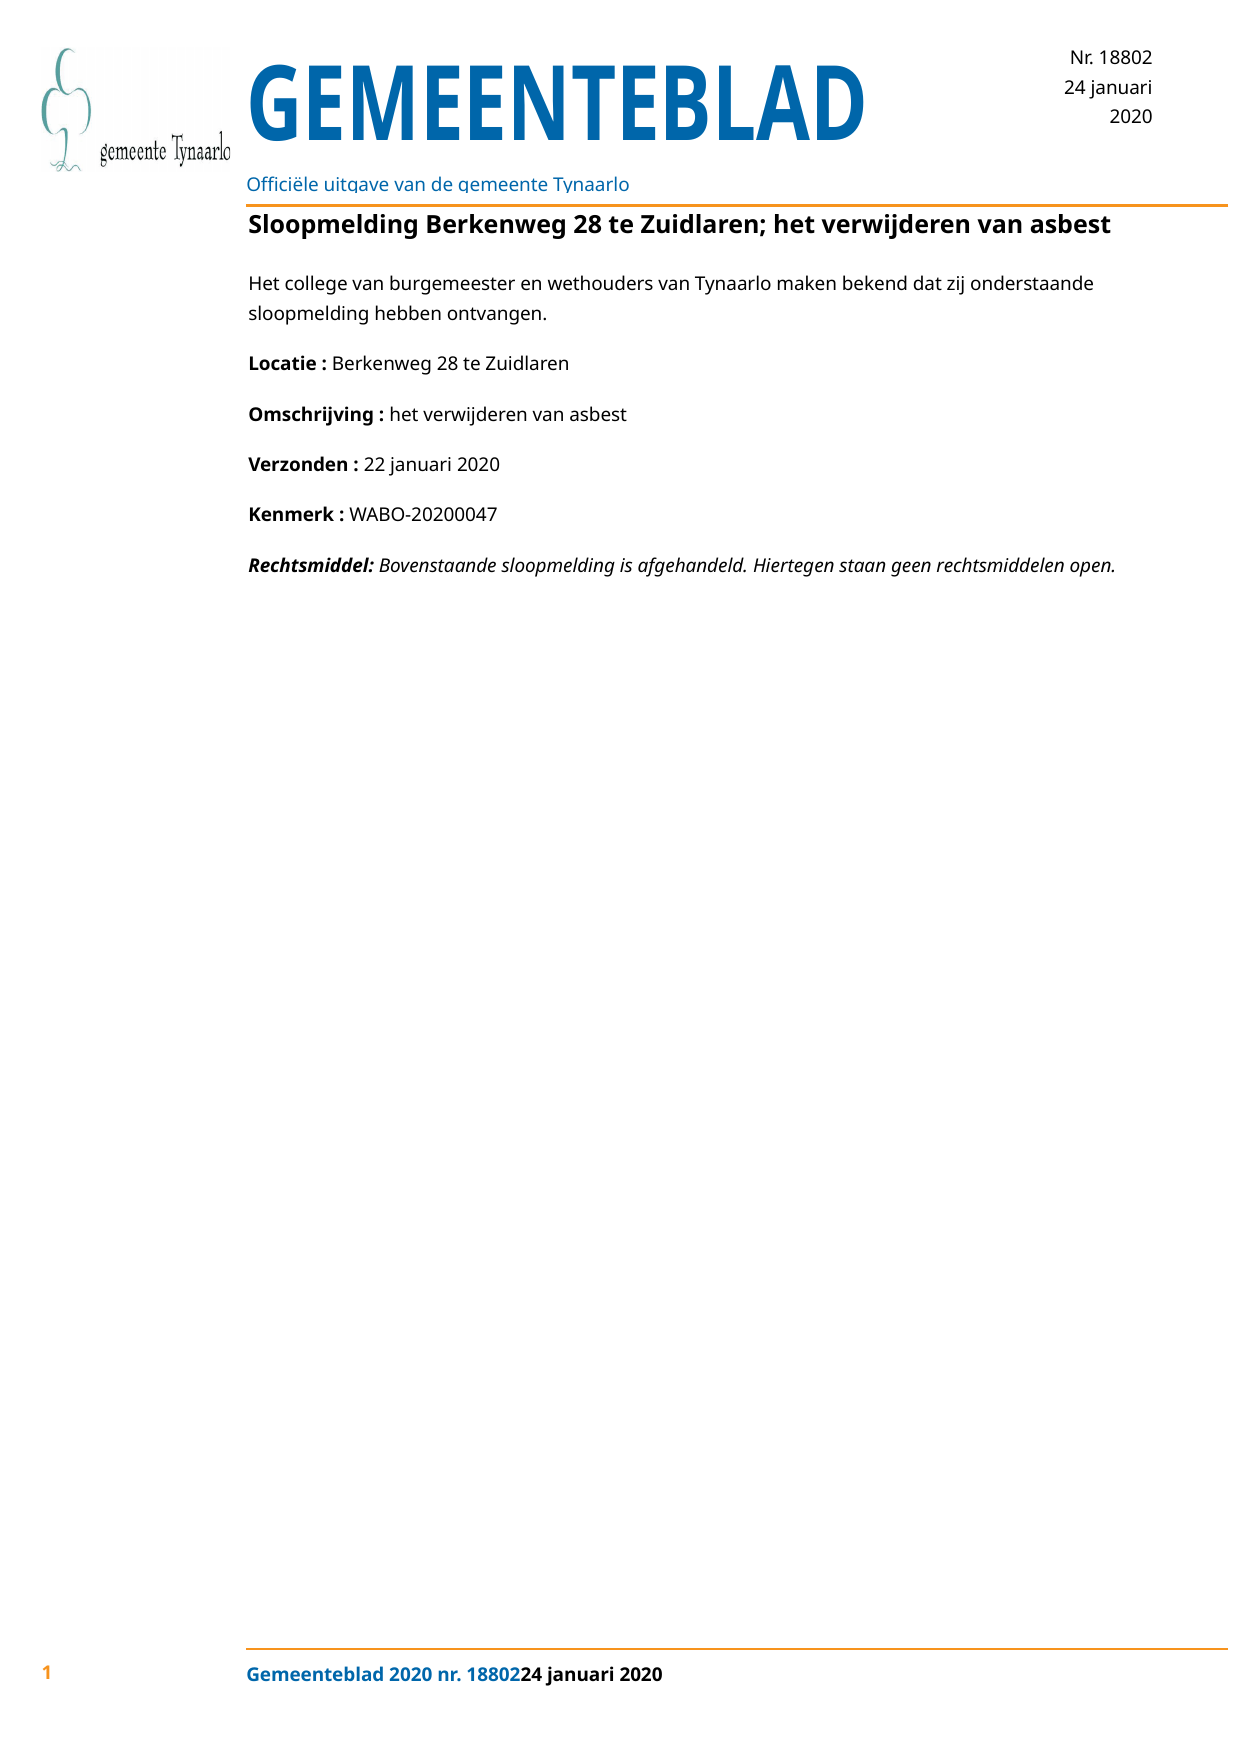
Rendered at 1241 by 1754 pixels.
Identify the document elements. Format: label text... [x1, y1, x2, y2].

text Sloopmelding Berkenweg 28 te Zuidlaren; het verwijderen van asbest [248, 207, 1152, 241]
text Omschrijving : het verwijderen van asbest [248, 401, 1152, 426]
text Kenmerk : WABO-20200047 [248, 502, 1152, 527]
picture [41, 47, 231, 172]
text Locatie : Berkenweg 28 te Zuidlaren [248, 350, 1152, 376]
text Rechtsmiddel: Bovenstaande sloopmelding is afgehandeld. Hiertegen staan geen rechtsmiddelen open. [248, 552, 1152, 578]
text Verzonden : 22 januari 2020 [248, 451, 1152, 477]
text Het college van burgemeester en wethouders van Tynaarlo maken bekend dat zij onderstaande sloopmelding hebben ontvangen. [248, 270, 1152, 326]
